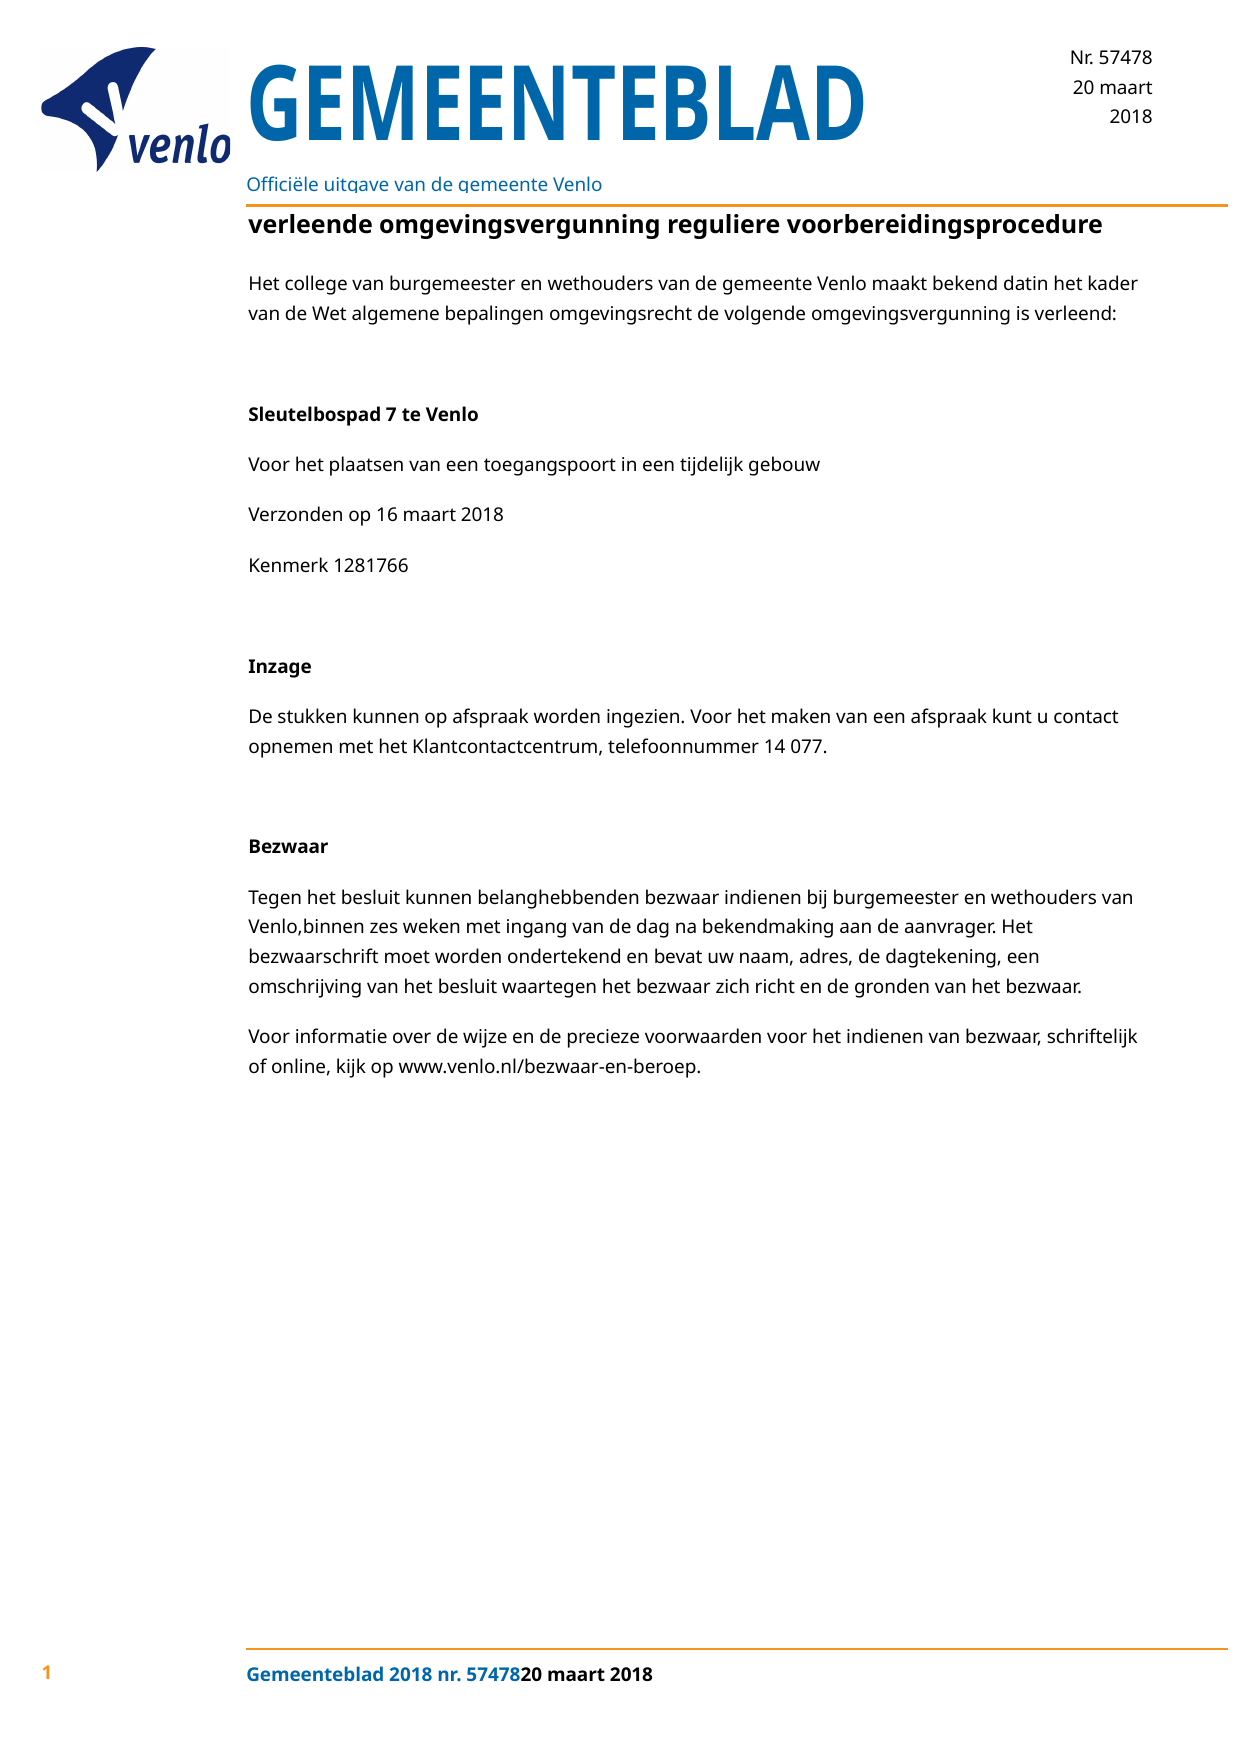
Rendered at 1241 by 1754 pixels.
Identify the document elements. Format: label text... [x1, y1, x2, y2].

text Kenmerk 1281766 [248, 552, 1152, 578]
text verleende omgevingsvergunning reguliere voorbereidingsprocedure [248, 207, 1152, 241]
picture [41, 47, 231, 172]
text Inzage [248, 653, 1152, 678]
text De stukken kunnen op afspraak worden ingezien. Voor het maken van een afspraak kunt u contact opnemen met het Klantcontactcentrum, telefoonnummer 14 077. [248, 703, 1152, 758]
text Verzonden op 16 maart 2018 [248, 502, 1152, 527]
text Voor informatie over de wijze en de precieze voorwaarden voor het indienen van bezwaar, schriftelijk of online, kijk op www.venlo.nl/bezwaar-en-beroep. [248, 1023, 1152, 1078]
text Sleutelbospad 7 te Venlo [248, 401, 1152, 426]
text Bezwaar [248, 834, 1152, 859]
text Het college van burgemeester en wethouders van de gemeente Venlo maakt bekend datin het kader van de Wet algemene bepalingen omgevingsrecht de volgende omgevingsvergunning is verleend: [248, 270, 1152, 326]
text Tegen het besluit kunnen belanghebbenden bezwaar indienen bij burgemeester en wethouders van Venlo,binnen zes weken met ingang van de dag na bekendmaking aan de aanvrager. Het bezwaarschrift moet worden ondertekend en bevat uw naam, adres, de dagtekening, een omschrijving van het besluit waartegen het bezwaar zich richt en de gronden van het bezwaar. [248, 884, 1152, 998]
text Voor het plaatsen van een toegangspoort in een tijdelijk gebouw [248, 451, 1152, 477]
